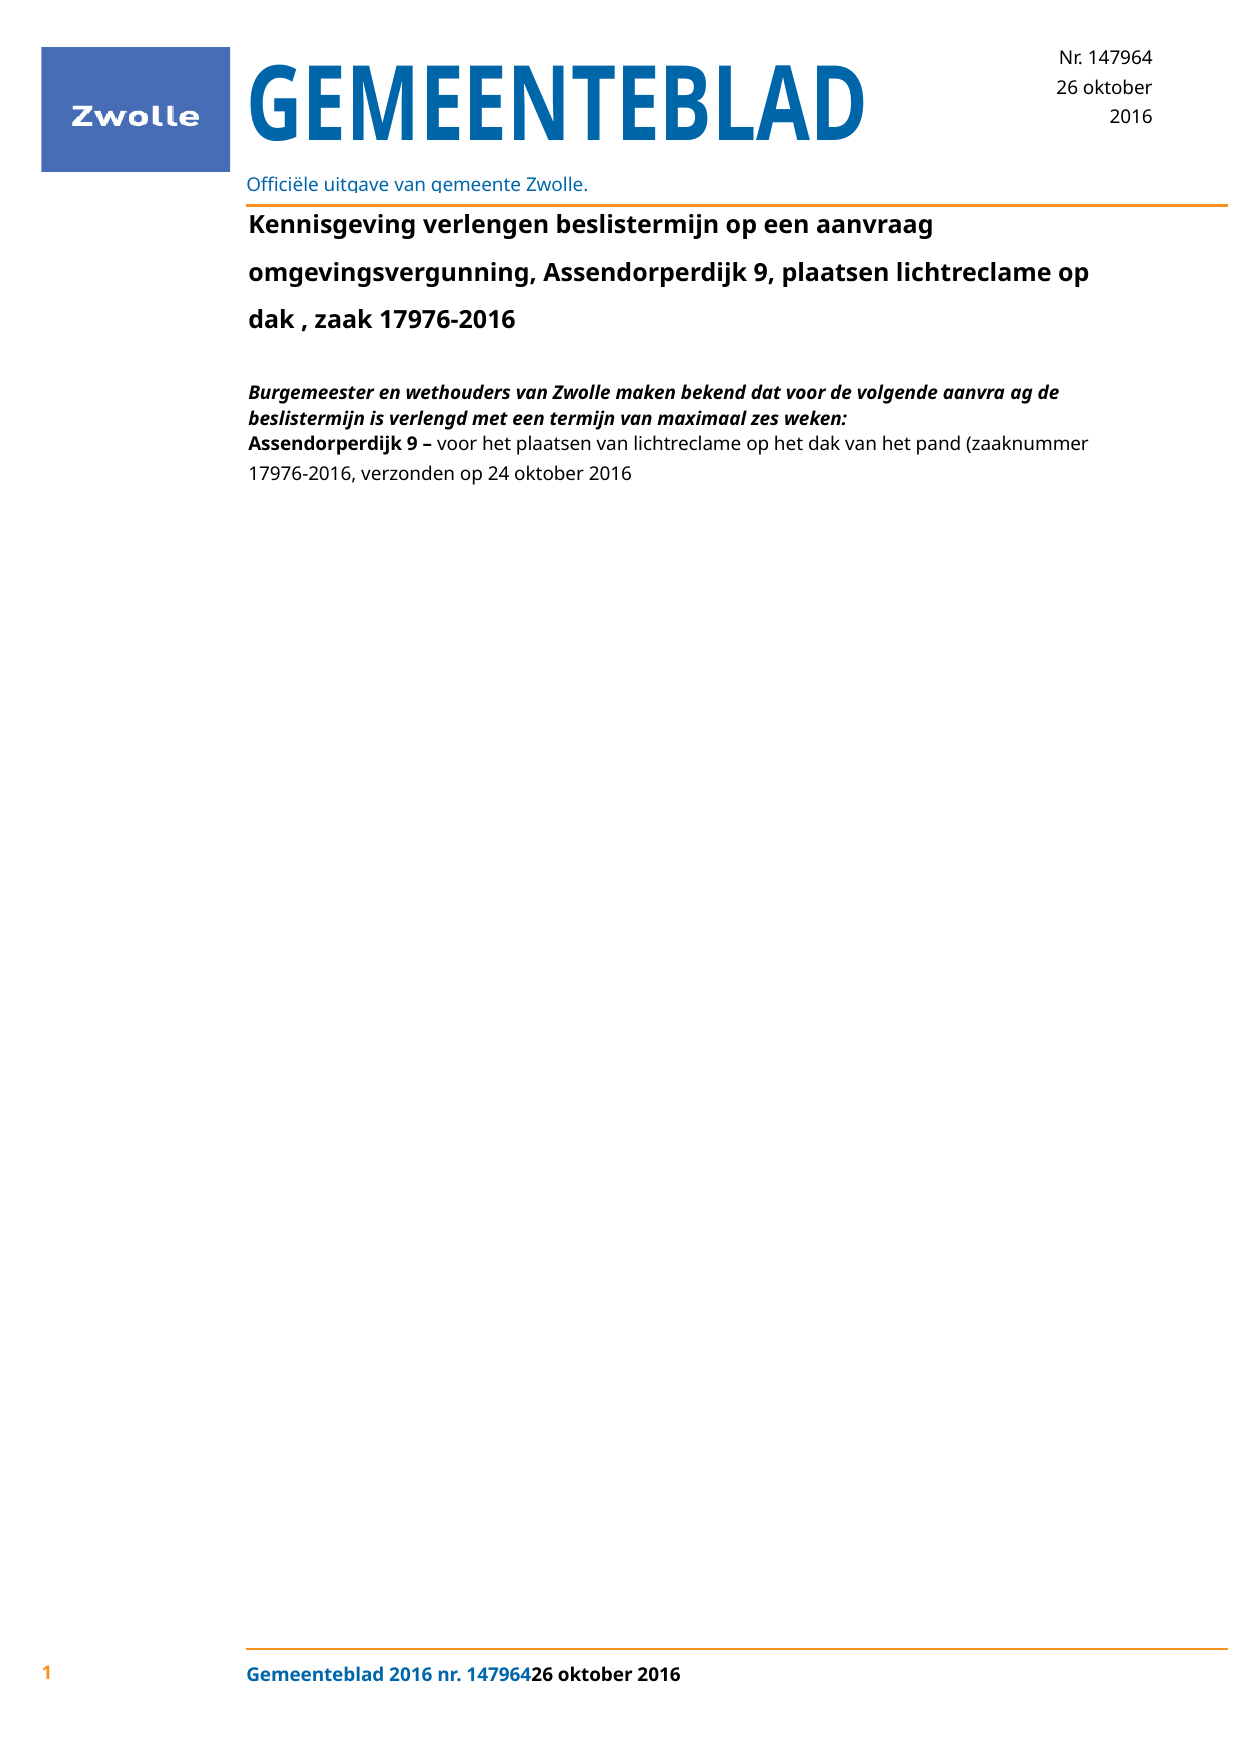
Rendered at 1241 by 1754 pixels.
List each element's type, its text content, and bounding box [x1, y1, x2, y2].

text Assendorperdijk 9 – voor het plaatsen van lichtreclame op het dak van het pand (zaaknummer 17976-2016, verzonden op 24 oktober 2016 [248, 431, 1152, 486]
text Kennisgeving verlengen beslistermijn op een aanvraag omgevingsvergunning, Assendorperdijk 9, plaatsen lichtreclame op dak , zaak 17976-2016 [248, 207, 1152, 336]
text Burgemeester en wethouders van Zwolle maken bekend dat voor de volgende aanvra ag de beslistermijn is verlengd met een termijn van maximaal zes weken: [248, 379, 1152, 431]
picture [41, 47, 231, 172]
